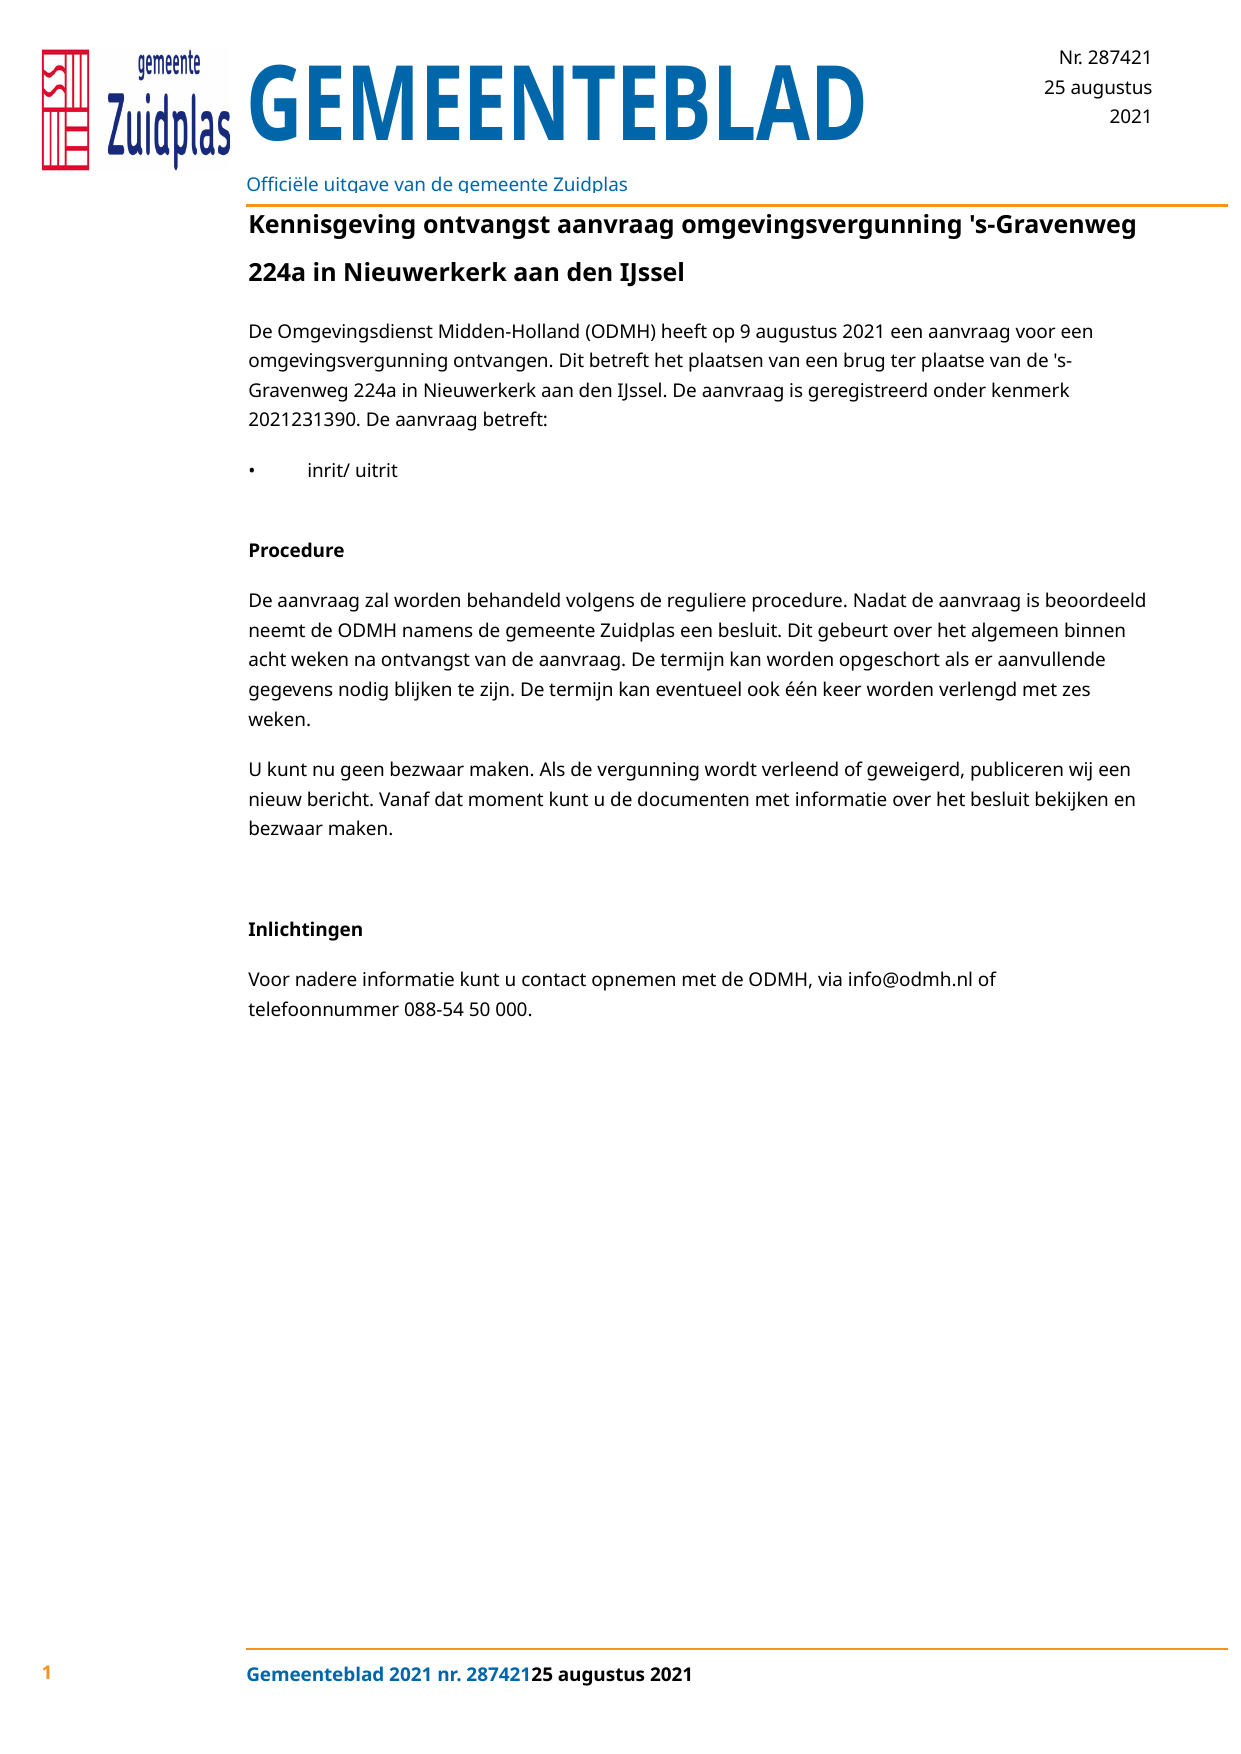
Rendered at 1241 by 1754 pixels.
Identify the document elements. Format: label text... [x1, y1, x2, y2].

text U kunt nu geen bezwaar maken. Als de vergunning wordt verleend of geweigerd, publiceren wij een nieuw bericht. Vanaf dat moment kunt u de documenten met informatie over het besluit bekijken en bezwaar maken. [248, 756, 1152, 841]
list inrit/ uitrit [248, 457, 1152, 483]
text Kennisgeving ontvangst aanvraag omgevingsvergunning 's-Gravenweg 224a in Nieuwerkerk aan den IJssel [248, 207, 1152, 288]
text Voor nadere informatie kunt u contact opnemen met de ODMH, via info@odmh.nl of telefoonnummer 088-54 50 000. [248, 967, 1152, 1022]
text De aanvraag zal worden behandeld volgens de reguliere procedure. Nadat de aanvraag is beoordeeld neemt de ODMH namens de gemeente Zuidplas een besluit. Dit gebeurt over het algemeen binnen acht weken na ontvangst van de aanvraag. De termijn kan worden opgeschort als er aanvullende gegevens nodig blijken te zijn. De termijn kan eventueel ook één keer worden verlengd met zes weken. [248, 587, 1152, 732]
text Procedure [248, 537, 1152, 563]
text De Omgevingsdienst Midden-Holland (ODMH) heeft op 9 augustus 2021 een aanvraag voor een omgevingsvergunning ontvangen. Dit betreft het plaatsen van een brug ter plaatse van de 's-Gravenweg 224a in Nieuwerkerk aan den IJssel. De aanvraag is geregistreerd onder kenmerk 2021231390. De aanvraag betreft: [248, 318, 1152, 432]
text Inlichtingen [248, 916, 1152, 942]
picture [41, 47, 231, 172]
